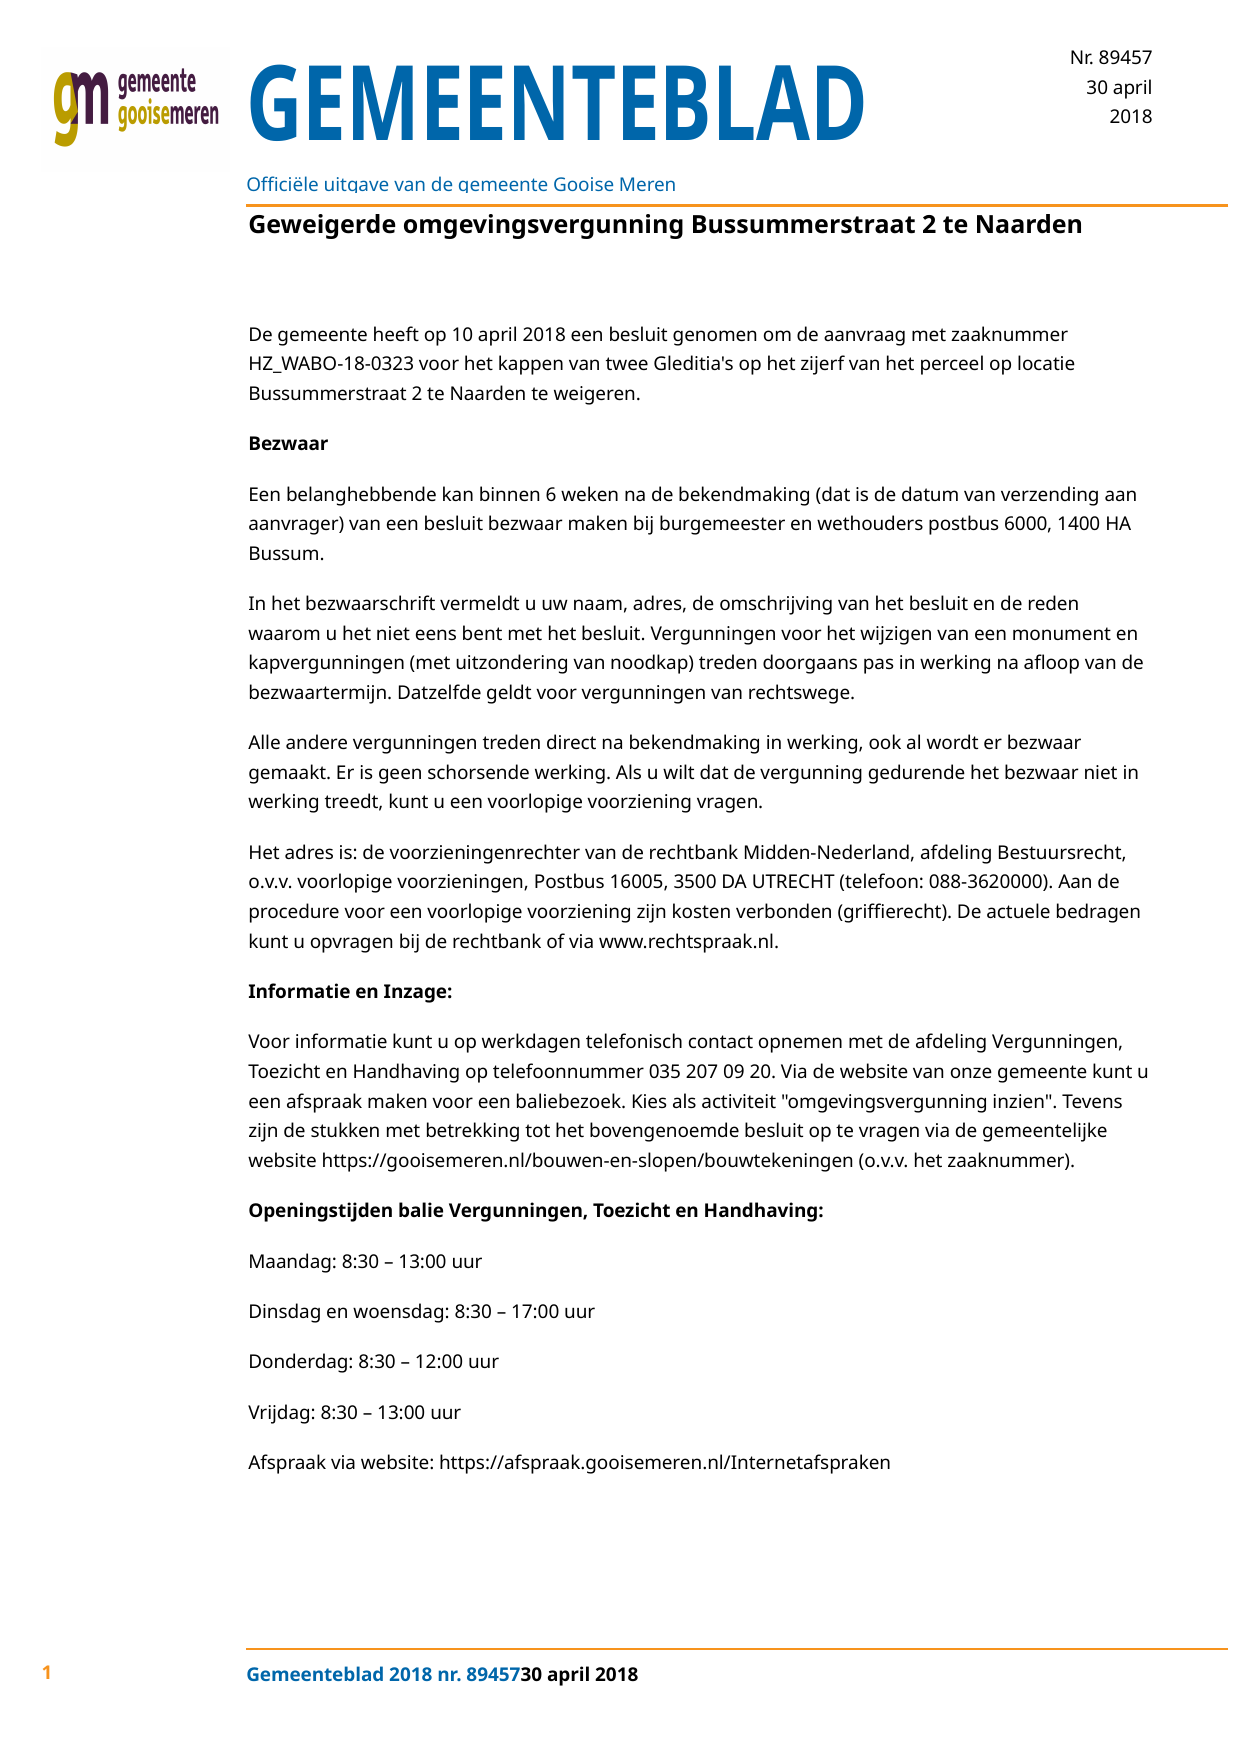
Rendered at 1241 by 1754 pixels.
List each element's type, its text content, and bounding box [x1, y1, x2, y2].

text Vrijdag: 8:30 – 13:00 uur [248, 1399, 1152, 1425]
text De gemeente heeft op 10 april 2018 een besluit genomen om de aanvraag met zaaknummer HZ_WABO-18-0323 voor het kappen van twee Gleditia's op het zijerf van het perceel op locatie Bussummerstraat 2 te Naarden te weigeren. [248, 321, 1152, 406]
picture [41, 47, 231, 172]
text Bezwaar [248, 430, 1152, 456]
text Voor informatie kunt u op werkdagen telefonisch contact opnemen met de afdeling Vergunningen, Toezicht en Handhaving op telefoonnummer 035 207 09 20. Via de website van onze gemeente kunt u een afspraak maken voor een baliebezoek. Kies als activiteit "omgevingsvergunning inzien". Tevens zijn de stukken met betrekking tot het bovengenoemde besluit op te vragen via de gemeentelijke website https://gooisemeren.nl/bouwen-en-slopen/bouwtekeningen (o.v.v. het zaaknummer). [248, 1029, 1152, 1173]
text Geweigerde omgevingsvergunning Bussummerstraat 2 te Naarden [248, 207, 1152, 241]
text Alle andere vergunningen treden direct na bekendmaking in werking, ook al wordt er bezwaar gemaakt. Er is geen schorsende werking. Als u wilt dat de vergunning gedurende het bezwaar niet in werking treedt, kunt u een voorlopige voorziening vragen. [248, 729, 1152, 814]
text Afspraak via website: https://afspraak.gooisemeren.nl/Internetafspraken [248, 1449, 1152, 1475]
text In het bezwaarschrift vermeldt u uw naam, adres, de omschrijving van het besluit en de reden waarom u het niet eens bent met het besluit. Vergunningen voor het wijzigen van een monument en kapvergunningen (met uitzondering van noodkap) treden doorgaans pas in werking na afloop van de bezwaartermijn. Datzelfde geldt voor vergunningen van rechtswege. [248, 590, 1152, 705]
text Dinsdag en woensdag: 8:30 – 17:00 uur [248, 1298, 1152, 1324]
text Een belanghebbende kan binnen 6 weken na de bekendmaking (dat is de datum van verzending aan aanvrager) van een besluit bezwaar maken bij burgemeester en wethouders postbus 6000, 1400 HA Bussum. [248, 481, 1152, 566]
text Informatie en Inzage: [248, 978, 1152, 1004]
text Maandag: 8:30 – 13:00 uur [248, 1248, 1152, 1273]
text Openingstijden balie Vergunningen, Toezicht en Handhaving: [248, 1197, 1152, 1223]
text Het adres is: de voorzieningenrechter van de rechtbank Midden-Nederland, afdeling Bestuursrecht, o.v.v. voorlopige voorzieningen, Postbus 16005, 3500 DA UTRECHT (telefoon: 088-3620000). Aan de procedure voor een voorlopige voorziening zijn kosten verbonden (griffierecht). De actuele bedragen kunt u opvragen bij de rechtbank of via www.rechtspraak.nl. [248, 839, 1152, 953]
text Donderdag: 8:30 – 12:00 uur [248, 1349, 1152, 1374]
